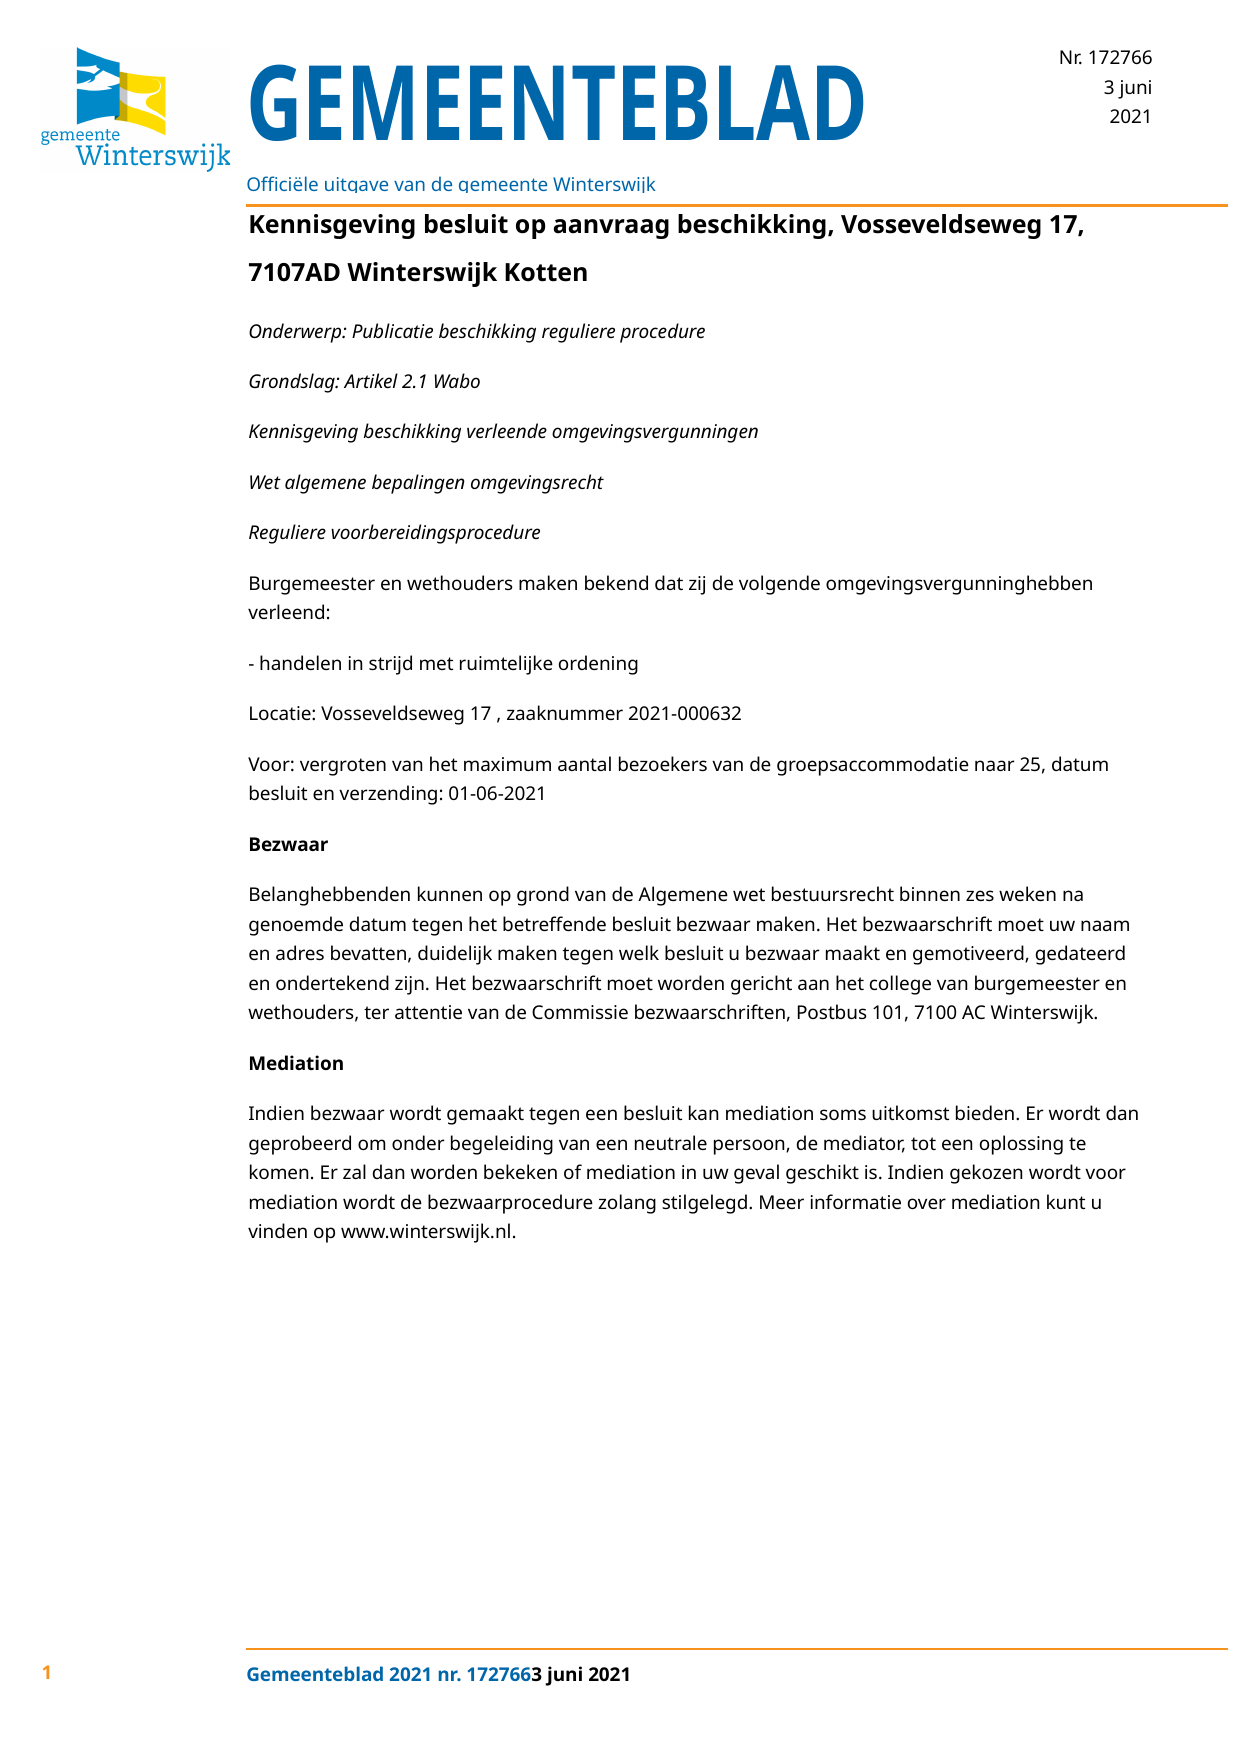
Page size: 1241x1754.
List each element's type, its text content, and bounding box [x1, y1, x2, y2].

text Onderwerp: Publicatie beschikking reguliere procedure [248, 318, 1152, 344]
picture [225, 153, 231, 162]
text Burgemeester en wethouders maken bekend dat zij de volgende omgevingsvergunninghebben verleend: [248, 570, 1152, 625]
text Wet algemene bepalingen omgevingsrecht [248, 469, 1152, 495]
text Mediation [248, 1050, 1152, 1076]
picture [41, 47, 231, 172]
text Bezwaar [248, 831, 1152, 857]
text Reguliere voorbereidingsprocedure [248, 519, 1152, 545]
text Kennisgeving beschikking verleende omgevingsvergunningen [248, 419, 1152, 444]
text - handelen in strijd met ruimtelijke ordening [248, 650, 1152, 676]
text Grondslag: Artikel 2.1 Wabo [248, 368, 1152, 394]
text Locatie: Vosseveldseweg 17 , zaaknummer 2021-000632 [248, 700, 1152, 726]
text Belanghebbenden kunnen op grond van de Algemene wet bestuursrecht binnen zes weken na genoemde datum tegen het betreffende besluit bezwaar maken. Het bezwaarschrift moet uw naam en adres bevatten, duidelijk maken tegen welk besluit u bezwaar maakt en gemotiveerd, gedateerd en ondertekend zijn. Het bezwaarschrift moet worden gericht aan het college van burgemeester en wethouders, ter attentie van de Commissie bezwaarschriften, Postbus 101, 7100 AC Winterswijk. [248, 881, 1152, 1025]
text Voor: vergroten van het maximum aantal bezoekers van de groepsaccommodatie naar 25, datum besluit en verzending: 01-06-2021 [248, 751, 1152, 806]
text Indien bezwaar wordt gemaakt tegen een besluit kan mediation soms uitkomst bieden. Er wordt dan geprobeerd om onder begeleiding van een neutrale persoon, de mediator, tot een oplossing te komen. Er zal dan worden bekeken of mediation in uw geval geschikt is. Indien gekozen wordt voor mediation wordt de bezwaarprocedure zolang stilgelegd. Meer informatie over mediation kunt u vinden op www.winterswijk.nl. [248, 1100, 1152, 1244]
text Kennisgeving besluit op aanvraag beschikking, Vosseveldseweg 17, 7107AD Winterswijk Kotten [248, 207, 1152, 288]
